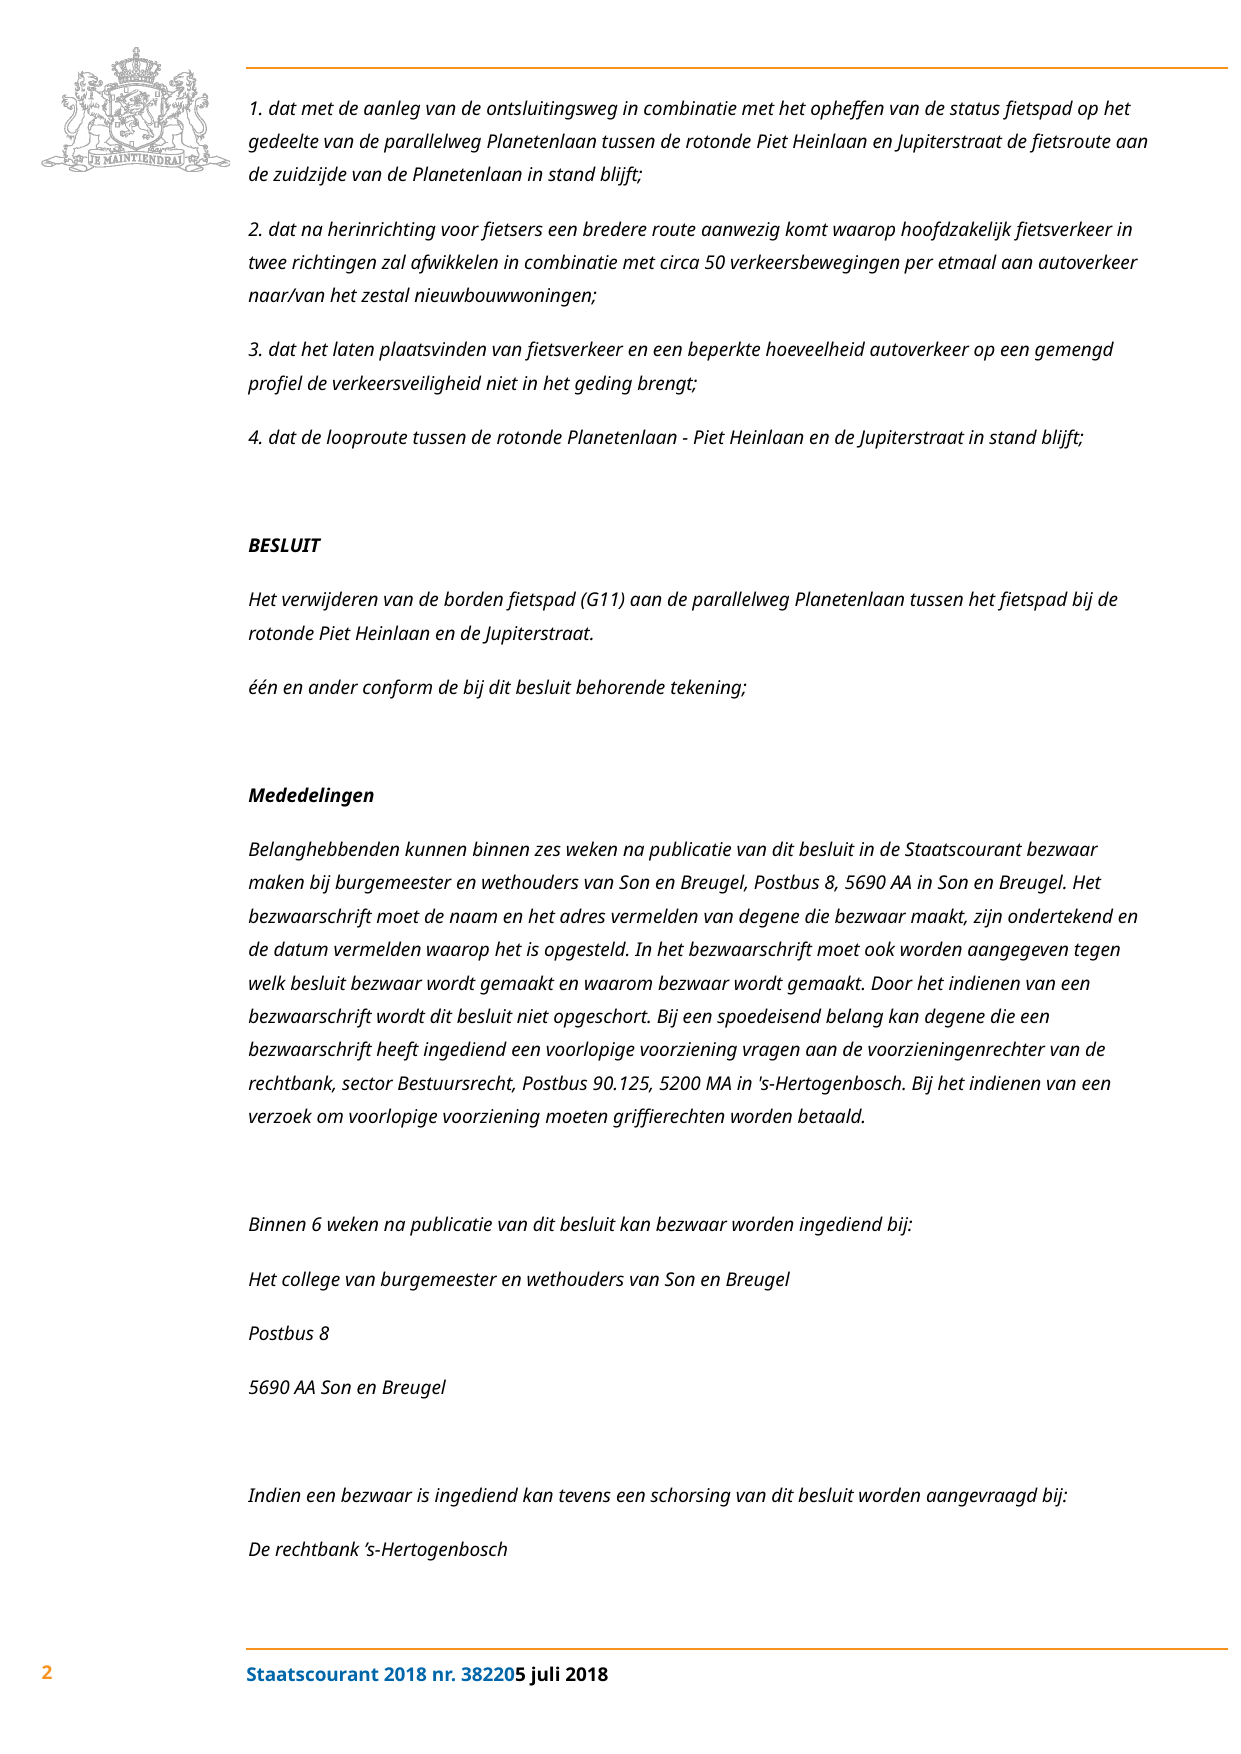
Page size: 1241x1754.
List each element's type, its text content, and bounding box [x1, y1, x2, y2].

text Indien een bezwaar is ingediend kan tevens een schorsing van dit besluit worden aangevraagd bij: [248, 1482, 1152, 1508]
text Mededelingen [248, 782, 1152, 808]
text 5690 AA Son en Breugel [248, 1374, 1152, 1399]
text De rechtbank ’s-Hertogenbosch [248, 1536, 1152, 1562]
text 2. dat na herinrichting voor fietsers een bredere route aanwezig komt waarop hoofdzakelijk fietsverkeer in twee richtingen zal afwikkelen in combinatie met circa 50 verkeersbewegingen per etmaal aan autoverkeer naar/van het zestal nieuwbouwwoningen; [248, 216, 1152, 308]
text Het college van burgemeester en wethouders van Son en Breugel [248, 1266, 1152, 1291]
text 1. dat met de aanleg van de ontsluitingsweg in combinatie met het opheffen van de status fietspad op het gedeelte van de parallelweg Planetenlaan tussen de rotonde Piet Heinlaan en Jupiterstraat de fietsroute aan de zuidzijde van de Planetenlaan in stand blijft; [248, 95, 1152, 187]
text Het verwijderen van de borden fietspad (G11) aan de parallelweg Planetenlaan tussen het fietspad bij de rotonde Piet Heinlaan en de Jupiterstraat. [248, 586, 1152, 646]
text Belanghebbenden kunnen binnen zes weken na publicatie van dit besluit in de Staatscourant bezwaar maken bij burgemeester en wethouders van Son en Breugel, Postbus 8, 5690 AA in Son en Breugel. Het bezwaarschrift moet de naam en het adres vermelden van degene die bezwaar maakt, zijn ondertekend en de datum vermelden waarop het is opgesteld. In het bezwaarschrift moet ook worden aangegeven tegen welk besluit bezwaar wordt gemaakt en waarom bezwaar wordt gemaakt. Door het indienen van een bezwaarschrift wordt dit besluit niet opgeschort. Bij een spoedeisend belang kan degene die een bezwaarschrift heeft ingediend een voorlopige voorziening vragen aan de voorzieningenrechter van de rechtbank, sector Bestuursrecht, Postbus 90.125, 5200 MA in 's-Hertogenbosch. Bij het indienen van een verzoek om voorlopige voorziening moeten griffierechten worden betaald. [248, 836, 1152, 1129]
text 3. dat het laten plaatsvinden van fietsverkeer en een beperkte hoeveelheid autoverkeer op een gemengd profiel de verkeersveiligheid niet in het geding brengt; [248, 337, 1152, 396]
text BESLUIT [248, 532, 1152, 558]
text Binnen 6 weken na publicatie van dit besluit kan bezwaar worden ingediend bij: [248, 1212, 1152, 1237]
text één en ander conform de bij dit besluit behorende tekening; [248, 674, 1152, 699]
picture [41, 47, 231, 172]
text 4. dat de looproute tussen de rotonde Planetenlaan - Piet Heinlaan en de Jupiterstraat in stand blijft; [248, 424, 1152, 450]
text Postbus 8 [248, 1320, 1152, 1346]
